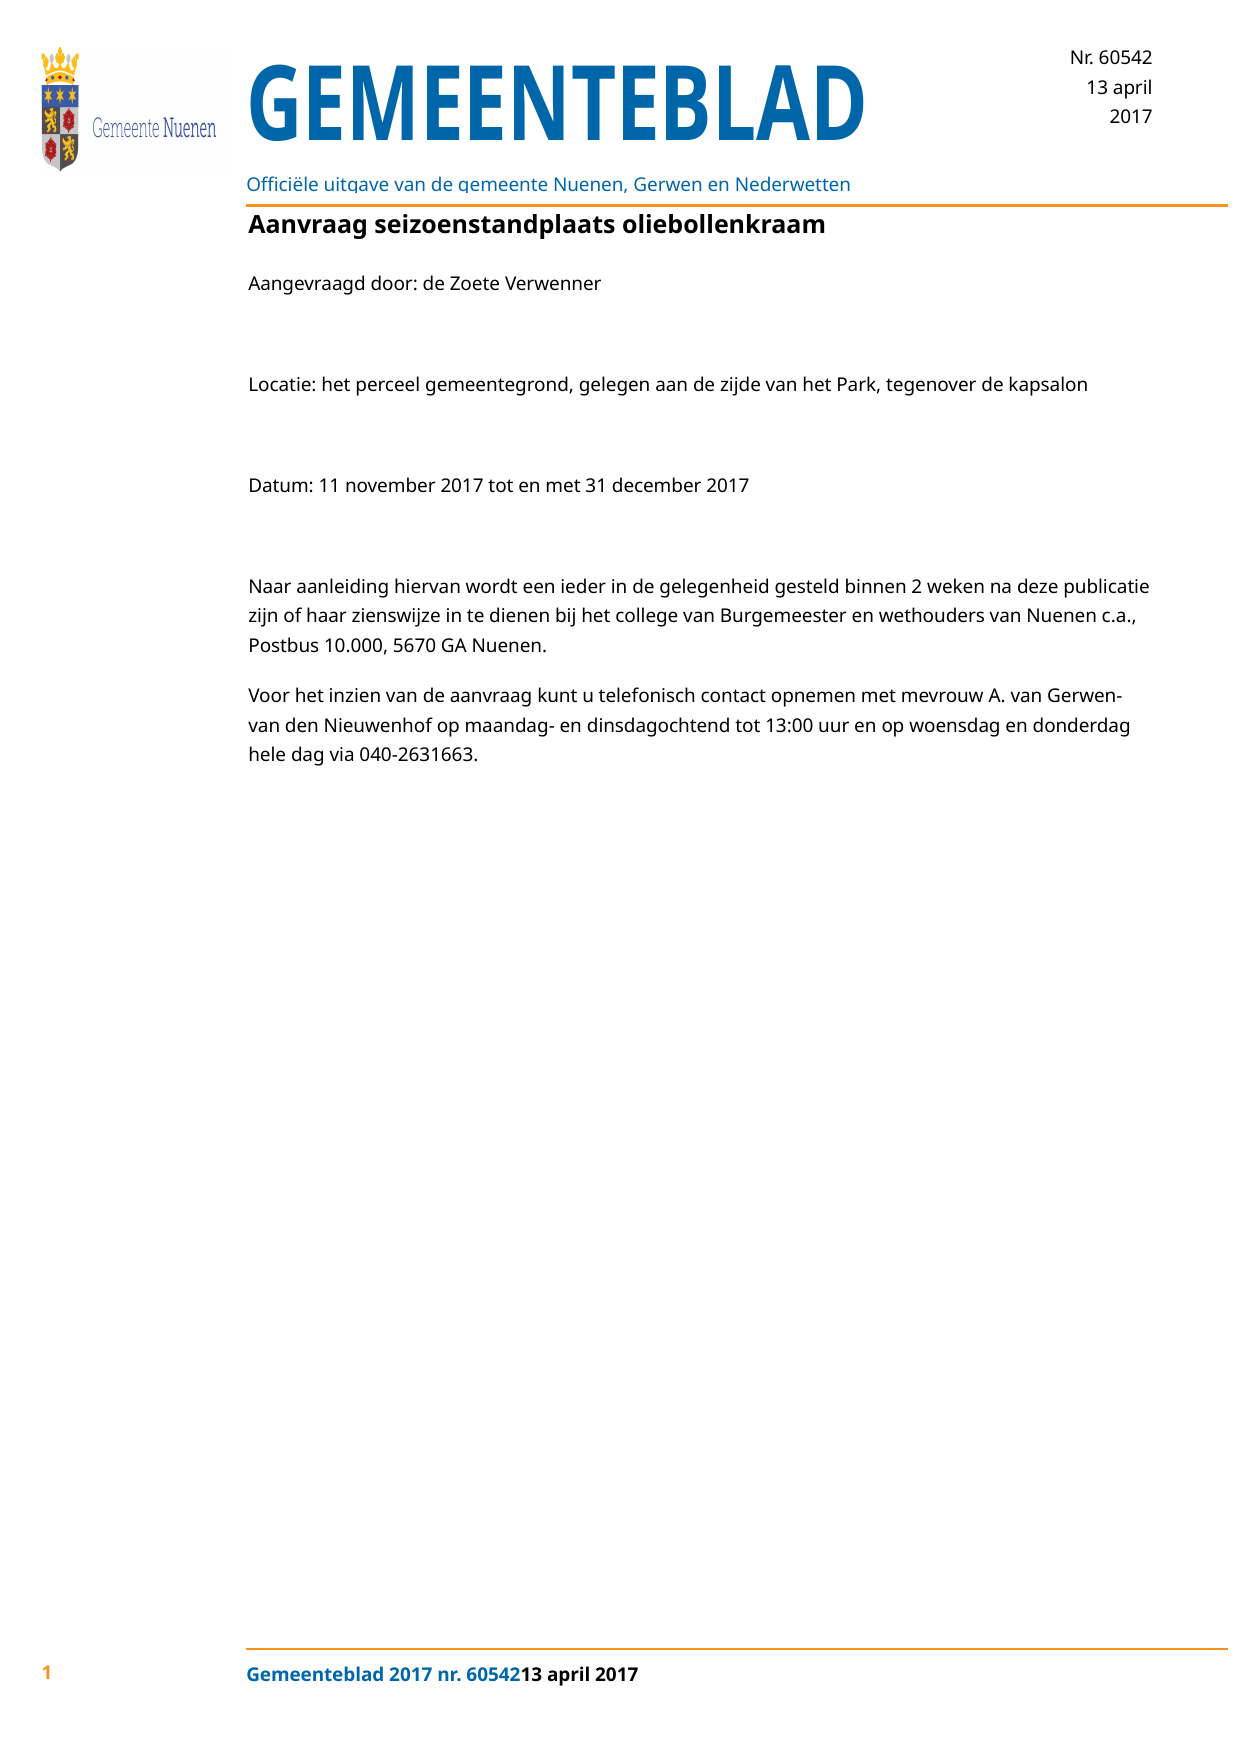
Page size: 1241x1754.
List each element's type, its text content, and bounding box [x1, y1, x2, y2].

picture [41, 47, 231, 172]
text Aanvraag seizoenstandplaats oliebollenkraam [248, 207, 1152, 241]
text Datum: 11 november 2017 tot en met 31 december 2017 [248, 472, 1152, 498]
text Voor het inzien van de aanvraag kunt u telefonisch contact opnemen met mevrouw A. van Gerwen-van den Nieuwenhof op maandag- en dinsdagochtend tot 13:00 uur en op woensdag en donderdag hele dag via 040-2631663. [248, 682, 1152, 767]
text Aangevraagd door: de Zoete Verwenner [248, 270, 1152, 296]
text Locatie: het perceel gemeentegrond, gelegen aan de zijde van het Park, tegenover de kapsalon [248, 371, 1152, 397]
text Naar aanleiding hiervan wordt een ieder in de gelegenheid gesteld binnen 2 weken na deze publicatie zijn of haar zienswijze in te dienen bij het college van Burgemeester en wethouders van Nuenen c.a., Postbus 10.000, 5670 GA Nuenen. [248, 573, 1152, 658]
